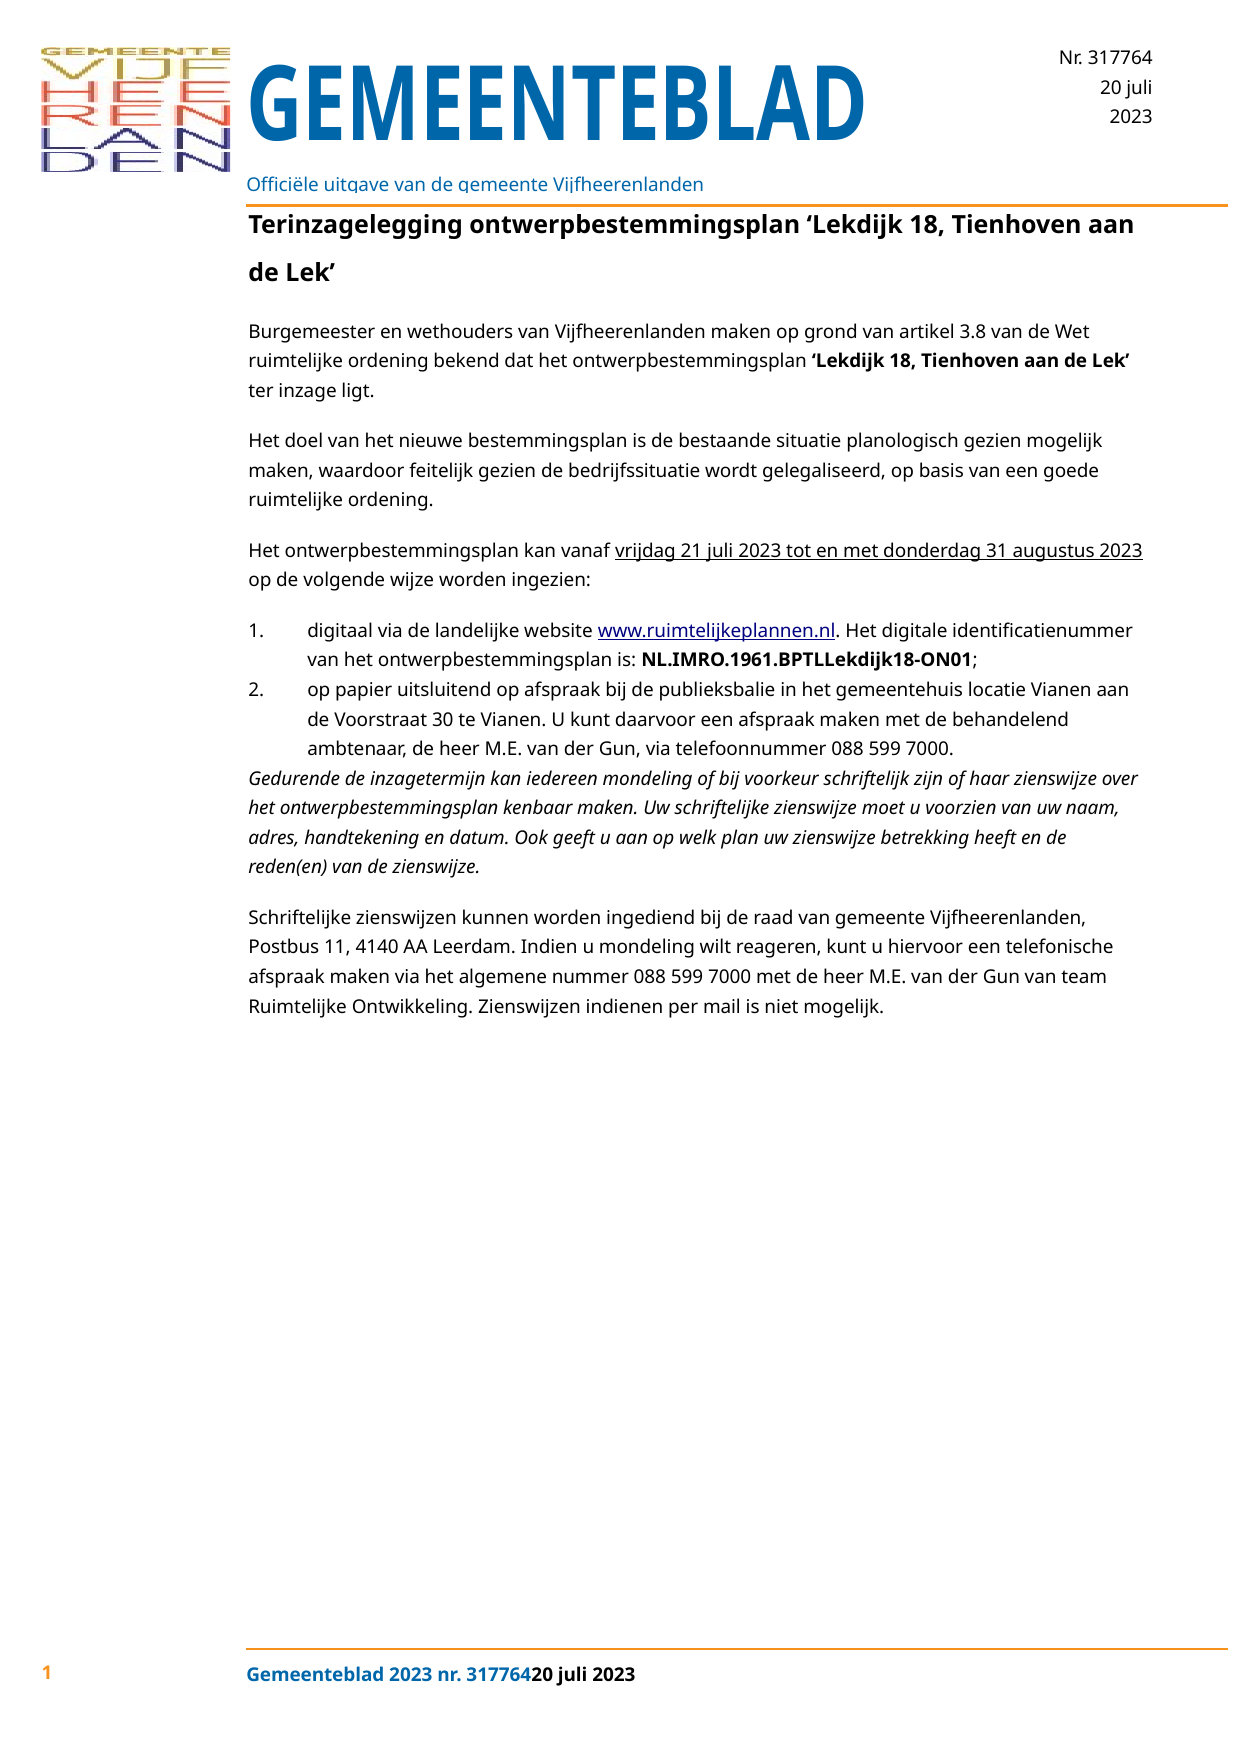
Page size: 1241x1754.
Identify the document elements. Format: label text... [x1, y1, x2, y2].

text Het doel van het nieuwe bestemmingsplan is de bestaande situatie planologisch gezien mogelijk maken, waardoor feitelijk gezien de bedrijfssituatie wordt gelegaliseerd, op basis van een goede ruimtelijke ordening. [248, 427, 1152, 512]
text Gedurende de inzagetermijn kan iedereen mondeling of bij voorkeur schriftelijk zijn of haar zienswijze over het ontwerpbestemmingsplan kenbaar maken. Uw schriftelijke zienswijze moet u voorzien van uw naam, adres, handtekening en datum. Ook geeft u aan op welk plan uw zienswijze betrekking heeft en de reden(en) van de zienswijze. [248, 765, 1152, 879]
text Terinzagelegging ontwerpbestemmingsplan ‘Lekdijk 18, Tienhoven aan de Lek’ [248, 207, 1152, 288]
list op papier uitsluitend op afspraak bij de publieksbalie in het gemeentehuis locatie Vianen aan de Voorstraat 30 te Vianen. U kunt daarvoor een afspraak maken met de behandelend ambtenaar, de heer M.E. van der Gun, via telefoonnummer 088 599 7000. [248, 676, 1152, 761]
list digitaal via de landelijke website www.ruimtelijkeplannen.nl. Het digitale identificatienummer van het ontwerpbestemmingsplan is: NL.IMRO.1961.BPTLLekdijk18-ON01; [248, 617, 1152, 672]
text Schriftelijke zienswijzen kunnen worden ingediend bij de raad van gemeente Vijfheerenlanden, Postbus 11, 4140 AA Leerdam. Indien u mondeling wilt reageren, kunt u hiervoor een telefonische afspraak maken via het algemene nummer 088 599 7000 met de heer M.E. van der Gun van team Ruimtelijke Ontwikkeling. Zienswijzen indienen per mail is niet mogelijk. [248, 904, 1152, 1019]
text Het ontwerpbestemmingsplan kan vanaf vrijdag 21 juli 2023 tot en met donderdag 31 augustus 2023 op de volgende wijze worden ingezien: [248, 537, 1152, 592]
text Burgemeester en wethouders van Vijfheerenlanden maken op grond van artikel 3.8 van de Wet ruimtelijke ordening bekend dat het ontwerpbestemmingsplan ‘Lekdijk 18, Tienhoven aan de Lek’ ter inzage ligt. [248, 318, 1152, 403]
picture [41, 47, 231, 172]
